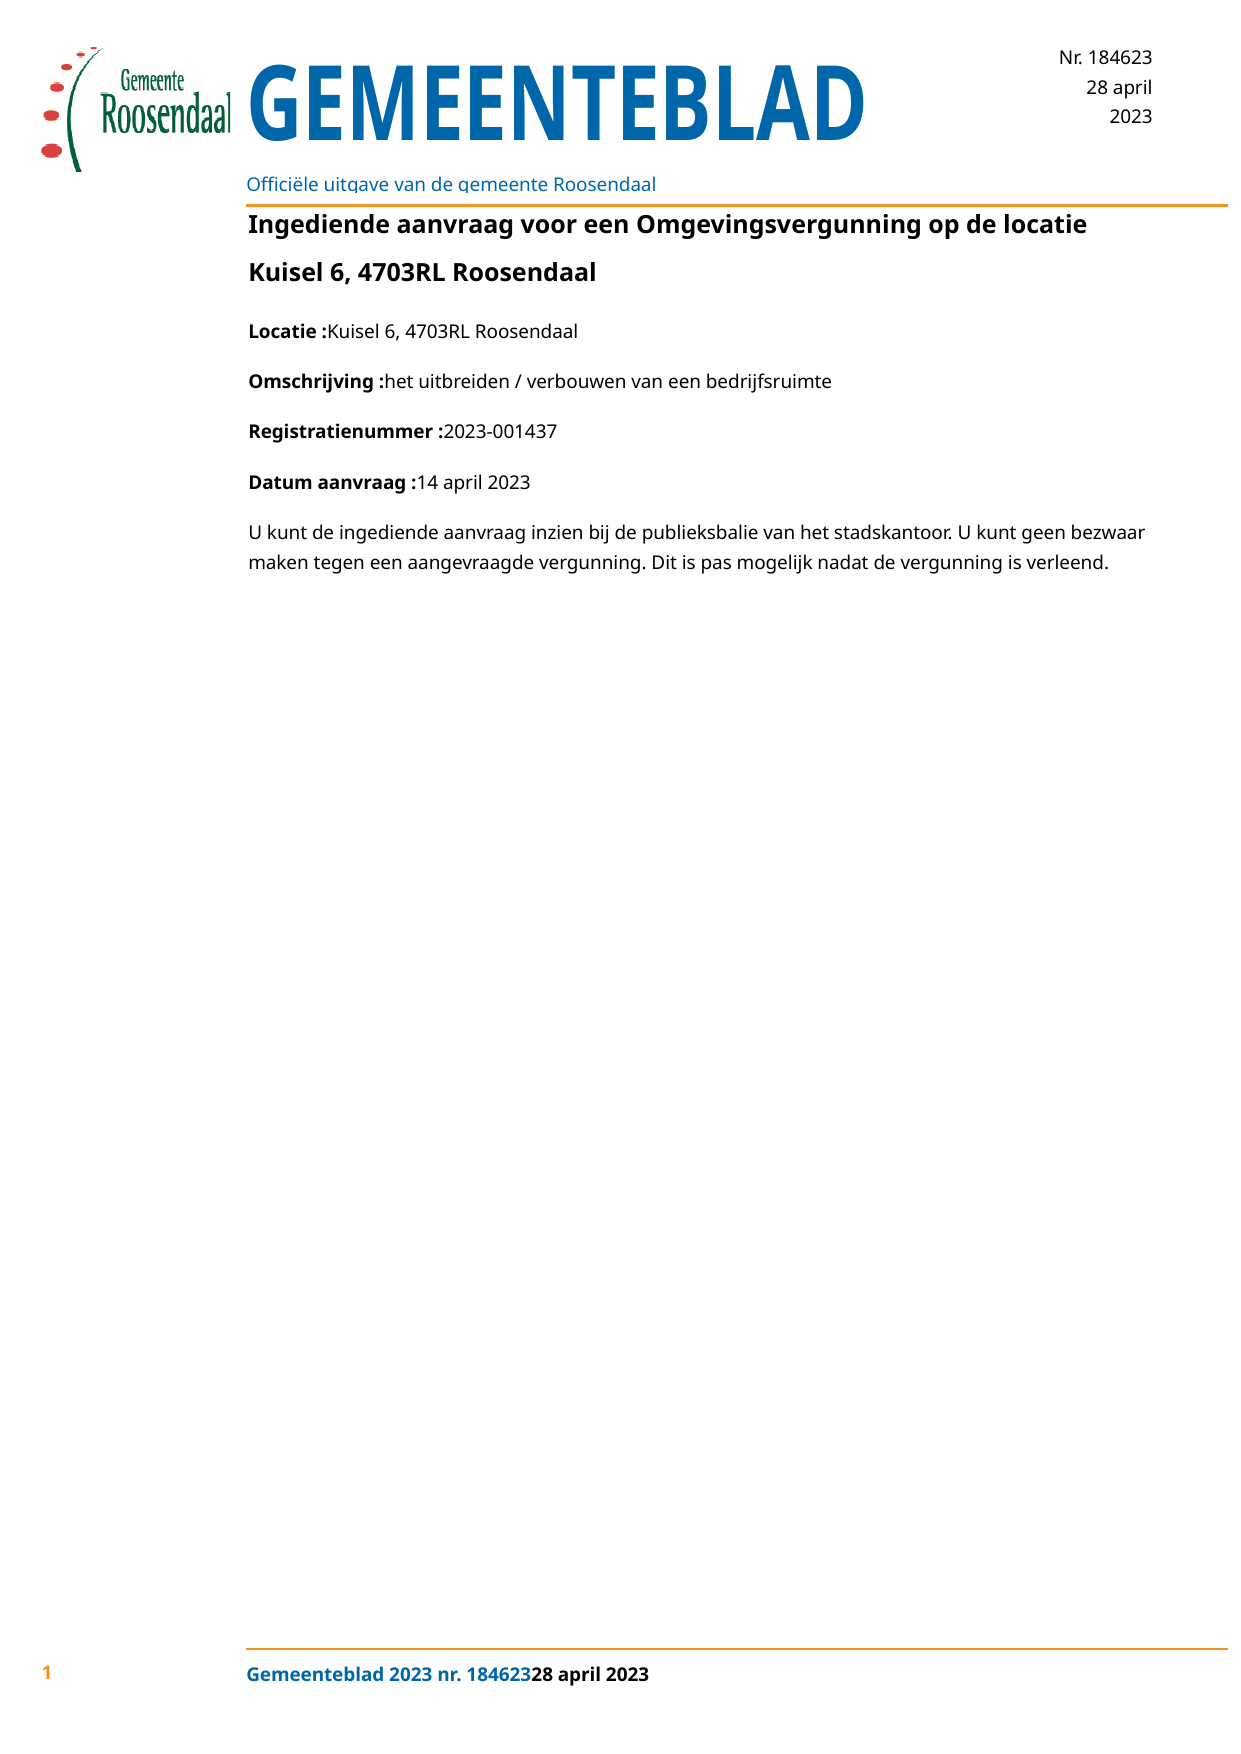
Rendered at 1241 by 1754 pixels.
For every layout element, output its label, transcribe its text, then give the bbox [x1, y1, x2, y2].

text Datum aanvraag :14 april 2023 [248, 469, 1152, 495]
text U kunt de ingediende aanvraag inzien bij de publieksbalie van het stadskantoor. U kunt geen bezwaar maken tegen een aangevraagde vergunning. Dit is pas mogelijk nadat de vergunning is verleend. [248, 519, 1152, 575]
text Ingediende aanvraag voor een Omgevingsvergunning op de locatie Kuisel 6, 4703RL Roosendaal [248, 207, 1152, 288]
text Registratienummer :2023-001437 [248, 419, 1152, 444]
text Locatie :Kuisel 6, 4703RL Roosendaal [248, 318, 1152, 344]
text Omschrijving :het uitbreiden / verbouwen van een bedrijfsruimte [248, 368, 1152, 394]
picture [41, 47, 231, 172]
